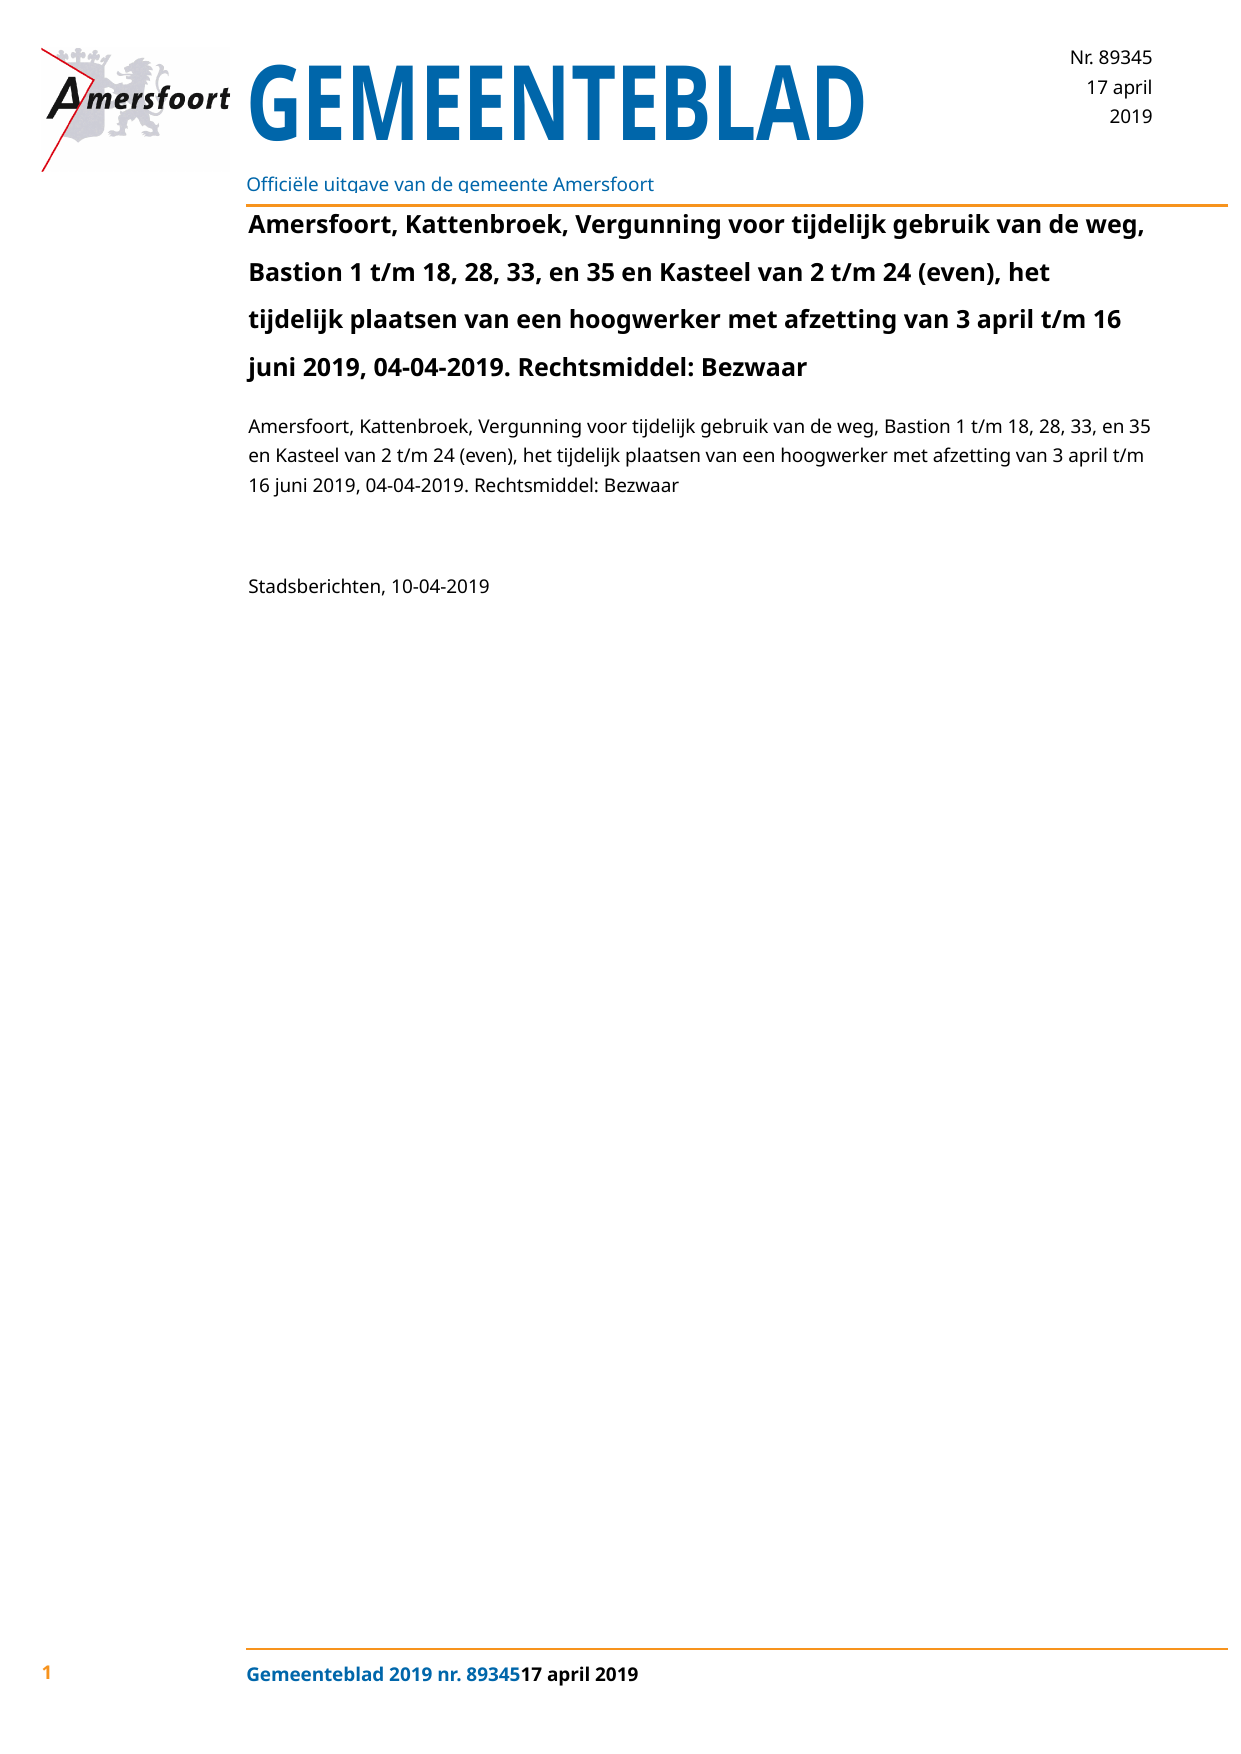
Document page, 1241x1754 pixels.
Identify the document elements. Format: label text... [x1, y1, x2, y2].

text Stadsberichten, 10-04-2019 [248, 573, 1152, 599]
text Amersfoort, Kattenbroek, Vergunning voor tijdelijk gebruik van de weg, Bastion 1 t/m 18, 28, 33, en 35 en Kasteel van 2 t/m 24 (even), het tijdelijk plaatsen van een hoogwerker met afzetting van 3 april t/m 16 juni 2019, 04-04-2019. Rechtsmiddel: Bezwaar [248, 207, 1152, 384]
text Amersfoort, Kattenbroek, Vergunning voor tijdelijk gebruik van de weg, Bastion 1 t/m 18, 28, 33, en 35 en Kasteel van 2 t/m 24 (even), het tijdelijk plaatsen van een hoogwerker met afzetting van 3 april t/m 16 juni 2019, 04-04-2019. Rechtsmiddel: Bezwaar [248, 413, 1152, 498]
picture [41, 47, 231, 172]
